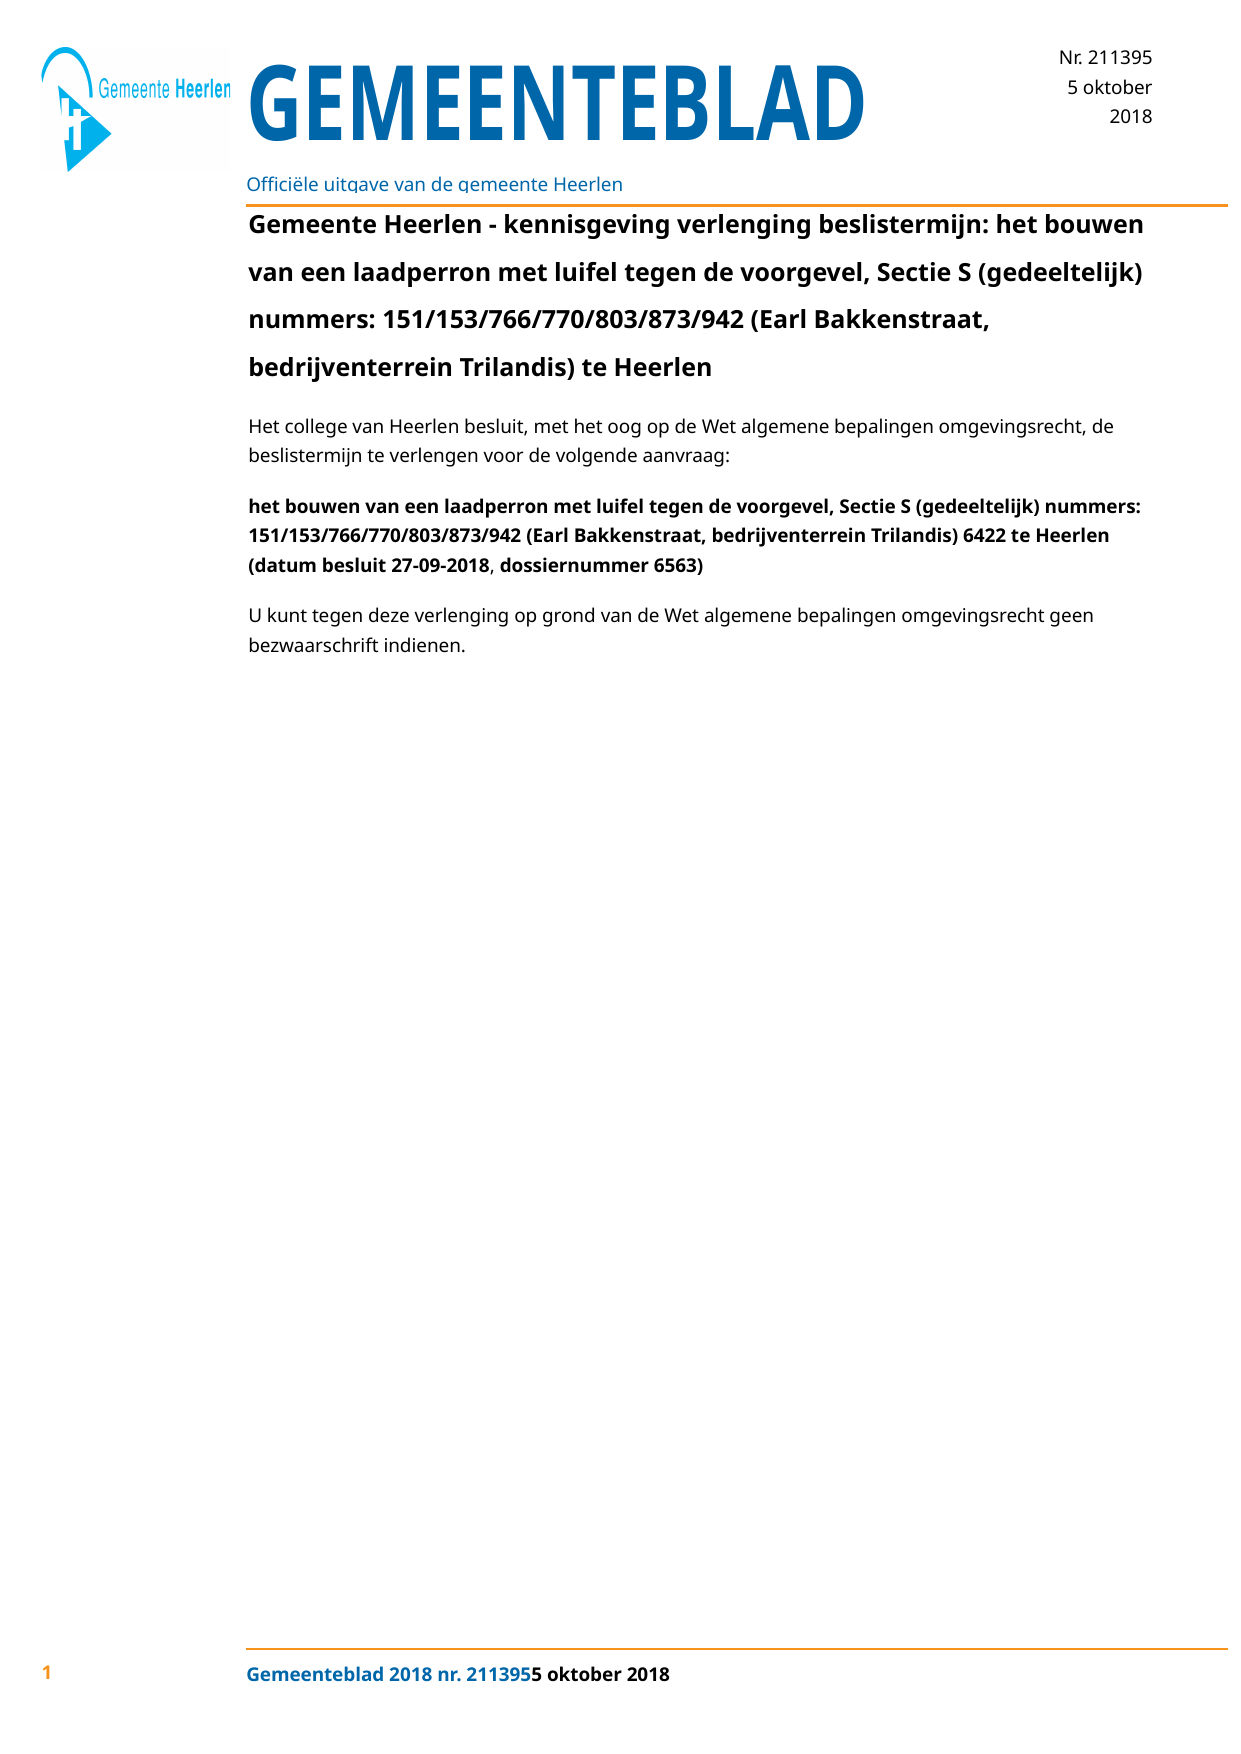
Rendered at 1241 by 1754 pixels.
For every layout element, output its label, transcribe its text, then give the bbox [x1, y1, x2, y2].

text het bouwen van een laadperron met luifel tegen de voorgevel, Sectie S (gedeeltelijk) nummers: 151/153/766/770/803/873/942 (Earl Bakkenstraat, bedrijventerrein Trilandis) 6422 te Heerlen (datum besluit 27-09-2018, dossiernummer 6563) [248, 493, 1152, 578]
picture [41, 47, 231, 172]
text Het college van Heerlen besluit, met het oog op de Wet algemene bepalingen omgevingsrecht, de beslistermijn te verlengen voor de volgende aanvraag: [248, 413, 1152, 468]
picture [41, 47, 58, 70]
text Gemeente Heerlen - kennisgeving verlenging beslistermijn: het bouwen van een laadperron met luifel tegen de voorgevel, Sectie S (gedeeltelijk) nummers: 151/153/766/770/803/873/942 (Earl Bakkenstraat, bedrijventerrein Trilandis) te Heerlen [248, 207, 1152, 384]
text U kunt tegen deze verlenging op grond van de Wet algemene bepalingen omgevingsrecht geen bezwaarschrift indienen. [248, 603, 1152, 658]
